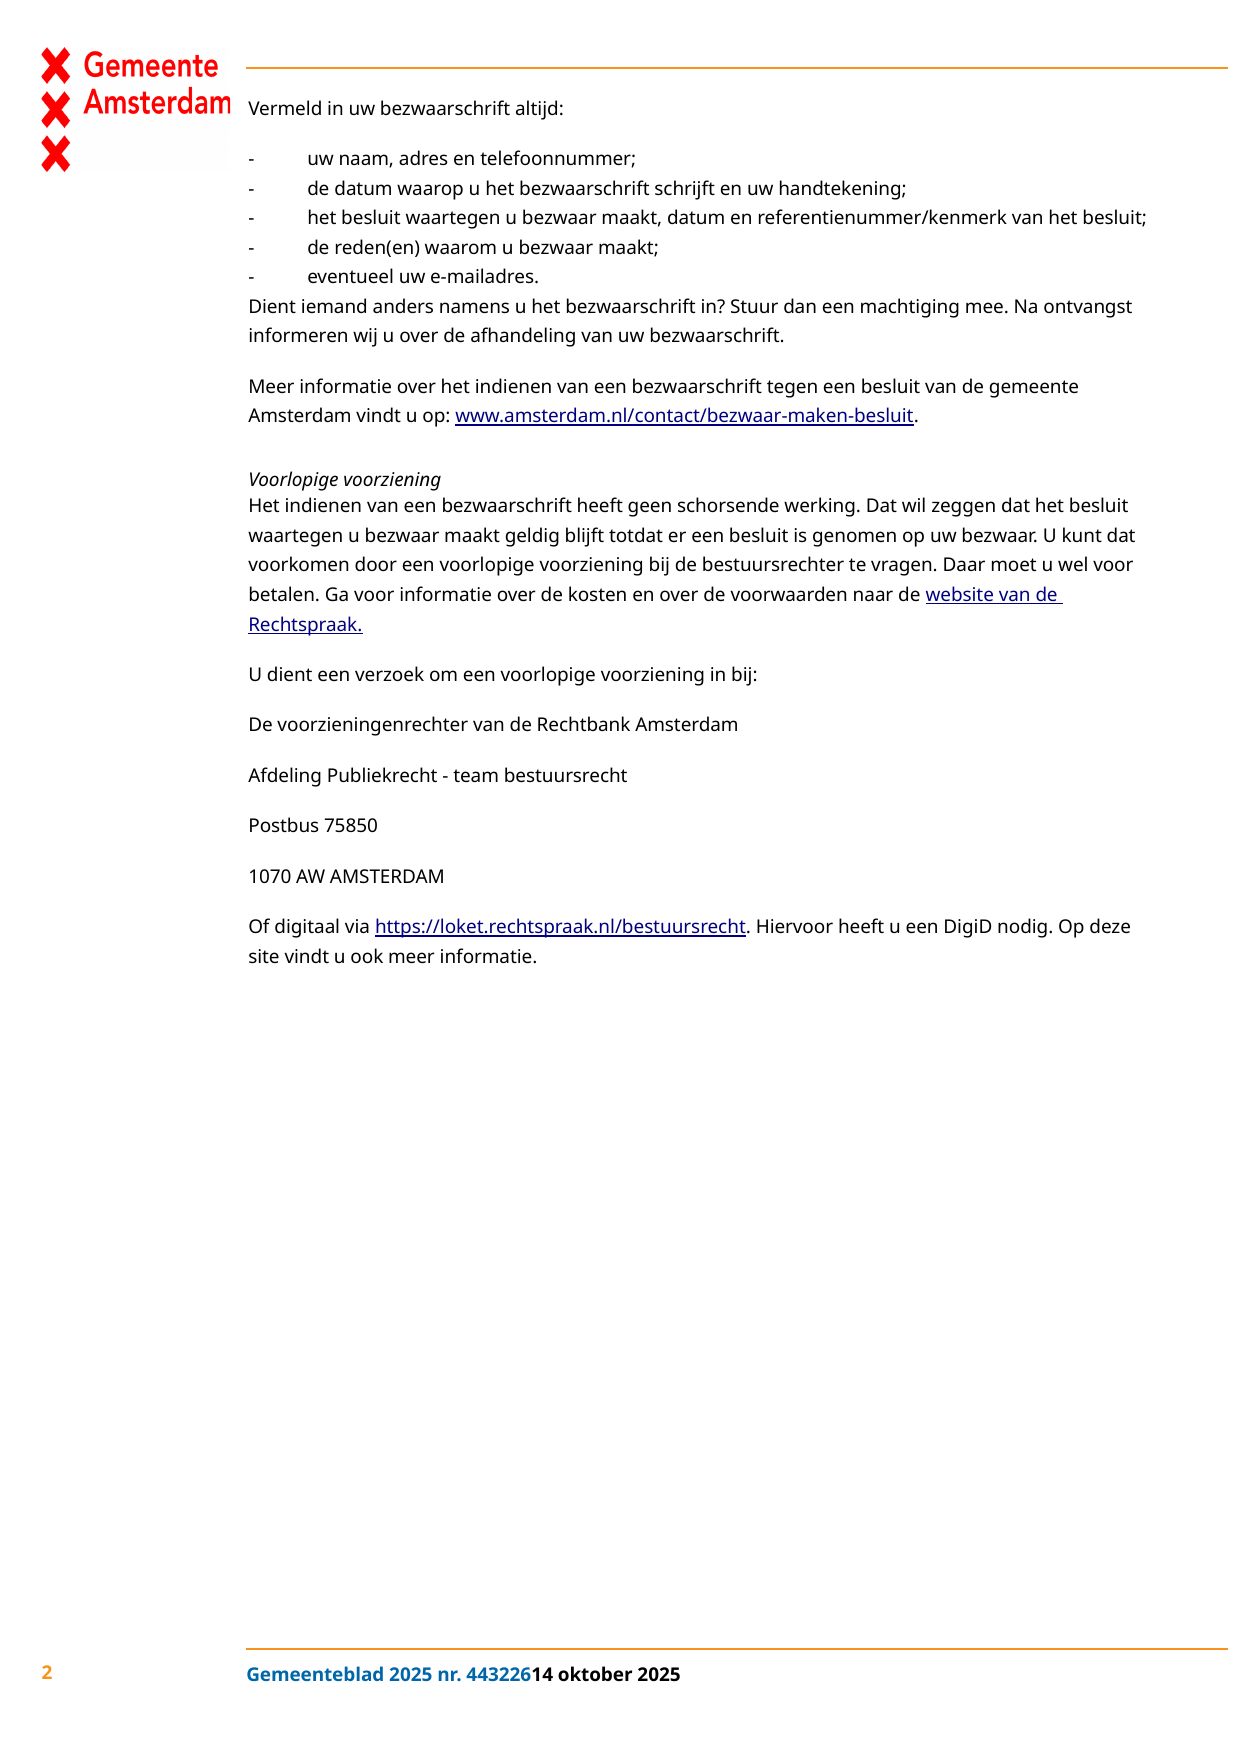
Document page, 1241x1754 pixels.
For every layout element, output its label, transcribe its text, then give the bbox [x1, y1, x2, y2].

text Het indienen van een bezwaarschrift heeft geen schorsende werking. Dat wil zeggen dat het besluit waartegen u bezwaar maakt geldig blijft totdat er een besluit is genomen op uw bezwaar. U kunt dat voorkomen door een voorlopige voorziening bij de bestuursrechter te vragen. Daar moet u wel voor betalen. Ga voor informatie over de kosten en over de voorwaarden naar de website van de Rechtspraak. [248, 492, 1152, 636]
text Dient iemand anders namens u het bezwaarschrift in? Stuur dan een machtiging mee. Na ontvangst informeren wij u over de afhandeling van uw bezwaarschrift. [248, 293, 1152, 348]
text Afdeling Publiekrecht - team bestuursrecht [248, 762, 1152, 788]
text U dient een verzoek om een voorlopige voorziening in bij: [248, 661, 1152, 687]
text Meer informatie over het indienen van een bezwaarschrift tegen een besluit van de gemeente Amsterdam vindt u op: www.amsterdam.nl/contact/bezwaar-maken-besluit. [248, 373, 1152, 428]
list het besluit waartegen u bezwaar maakt, datum en referentienummer/kenmerk van het besluit; [248, 204, 1152, 230]
list eventueel uw e-mailadres. [248, 263, 1152, 289]
text Vermeld in uw bezwaarschrift altijd: [248, 95, 1152, 121]
text De voorzieningenrechter van de Rechtbank Amsterdam [248, 712, 1152, 737]
text 1070 AW AMSTERDAM [248, 863, 1152, 888]
text Voorlopige voorziening [248, 467, 1152, 492]
text Postbus 75850 [248, 812, 1152, 838]
text Of digitaal via https://loket.rechtspraak.nl/bestuursrecht. Hiervoor heeft u een DigiD nodig. Op deze site vindt u ook meer informatie. [248, 913, 1152, 968]
list de reden(en) waarom u bezwaar maakt; [248, 234, 1152, 260]
list uw naam, adres en telefoonnummer; [248, 145, 1152, 171]
picture [41, 47, 231, 172]
list de datum waarop u het bezwaarschrift schrijft en uw handtekening; [248, 175, 1152, 201]
